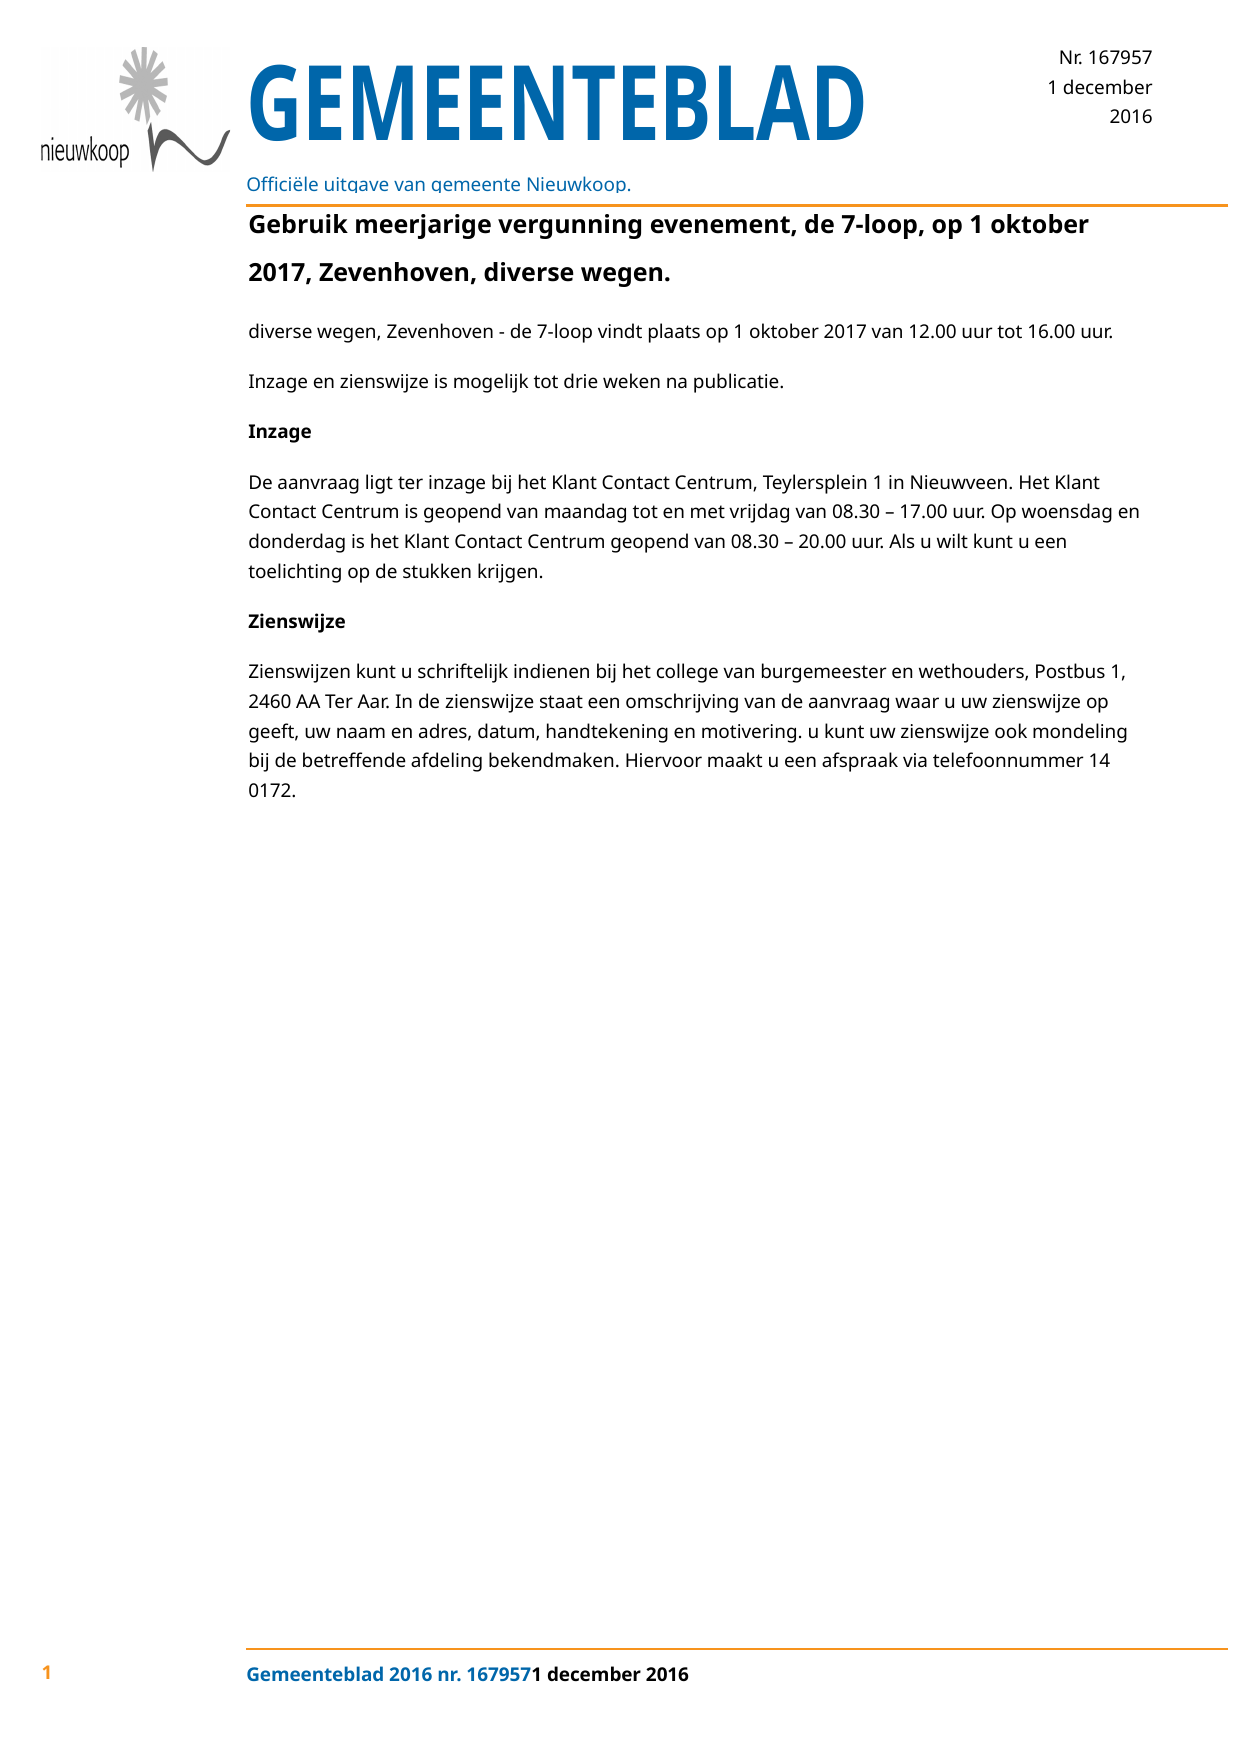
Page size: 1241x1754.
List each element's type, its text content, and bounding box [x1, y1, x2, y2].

text Inzage en zienswijze is mogelijk tot drie weken na publicatie. [248, 368, 1152, 394]
text Inzage [248, 419, 1152, 444]
text Gebruik meerjarige vergunning evenement, de 7-loop, op 1 oktober 2017, Zevenhoven, diverse wegen. [248, 207, 1152, 288]
text Zienswijze [248, 608, 1152, 634]
text diverse wegen, Zevenhoven - de 7-loop vindt plaats op 1 oktober 2017 van 12.00 uur tot 16.00 uur. [248, 318, 1152, 344]
text Zienswijzen kunt u schriftelijk indienen bij het college van burgemeester en wethouders, Postbus 1, 2460 AA Ter Aar. In de zienswijze staat een omschrijving van de aanvraag waar u uw zienswijze op geeft, uw naam en adres, datum, handtekening en motivering. u kunt uw zienswijze ook mondeling bij de betreffende afdeling bekendmaken. Hiervoor maakt u een afspraak via telefoonnummer 14 0172. [248, 659, 1152, 803]
text De aanvraag ligt ter inzage bij het Klant Contact Centrum, Teylersplein 1 in Nieuwveen. Het Klant Contact Centrum is geopend van maandag tot en met vrijdag van 08.30 – 17.00 uur. Op woensdag en donderdag is het Klant Contact Centrum geopend van 08.30 – 20.00 uur. Als u wilt kunt u een toelichting op de stukken krijgen. [248, 469, 1152, 584]
picture [41, 47, 231, 172]
